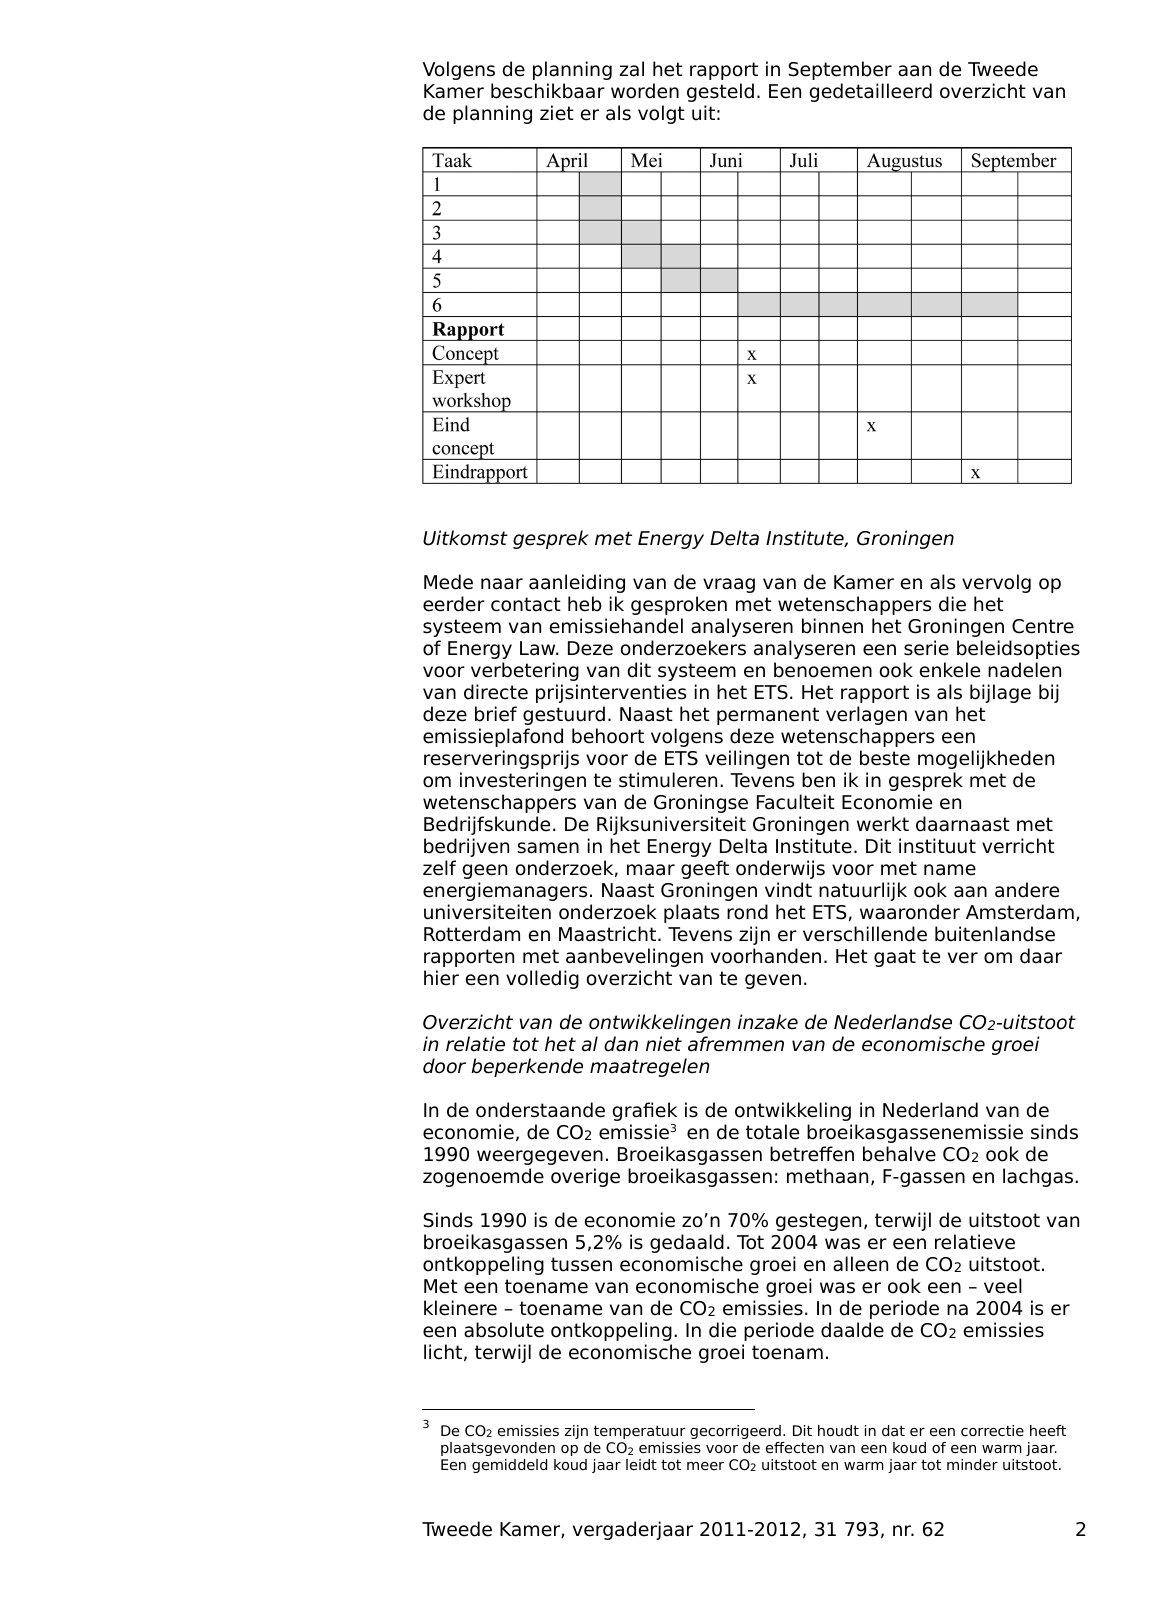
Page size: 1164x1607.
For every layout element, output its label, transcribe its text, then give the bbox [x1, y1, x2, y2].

text Sinds 1990 is de economie zo’n 70% gestegen, terwijl de uitstoot van broeikasgassen 5,2% is gedaald. Tot 2004 was er een relatieve ontkoppeling tussen economische groei en alleen de CO2 uitstoot. Met een toename van economische groei was er ook een – veel kleinere – toename van de CO2 emissies. In de periode na 2004 is er een absolute ontkoppeling. In die periode daalde de CO2 emissies licht, terwijl de economische groei toenam. [422, 1210, 1087, 1364]
text Mede naar aanleiding van de vraag van de Kamer en als vervolg op eerder contact heb ik gesproken met wetenschappers die het systeem van emissiehandel analyseren binnen het Groningen Centre of Energy Law. Deze onderzoekers analyseren een serie beleidsopties voor verbetering van dit systeem en benoemen ook enkele nadelen van directe prijsinterventies in het ETS. Het rapport is als bijlage bij deze brief gestuurd. Naast het permanent verlagen van het emissieplafond behoort volgens deze wetenschappers een reserveringsprijs voor de ETS veilingen tot de beste mogelijkheden om investeringen te stimuleren. Tevens ben ik in gesprek met de wetenschappers van de Groningse Faculteit Economie en Bedrijfskunde. De Rijksuniversiteit Groningen werkt daarnaast met bedrijven samen in het Energy Delta Institute. Dit instituut verricht zelf geen onderzoek, maar geeft onderwijs voor met name energiemanagers. Naast Groningen vindt natuurlijk ook aan andere universiteiten onderzoek plaats rond het ETS, waaronder Amsterdam, Rotterdam en Maastricht. Tevens zijn er verschillende buitenlandse rapporten met aanbevelingen voorhanden. Het gaat te ver om daar hier een volledig overzicht van te geven. [422, 572, 1087, 990]
subtitle Overzicht van de ontwikkelingen inzake de Nederlandse CO2-uitstoot in relatie tot het al dan niet afremmen van de economische groei door beperkende maatregelen [422, 1012, 1087, 1078]
text In de onderstaande grafiek is de ontwikkeling in Nederland van de economie, de CO2 emissie en de totale broeikasgassenemissie sinds 1990 weergegeven. Broeikasgassen betreffen behalve CO2 ook de zogenoemde overige broeikasgassen: methaan, F-gassen en lachgas. [422, 1100, 1087, 1188]
text Volgens de planning zal het rapport in September aan de Tweede Kamer beschikbaar worden gesteld. Een gedetailleerd overzicht van de planning ziet er als volgt uit: [422, 59, 1087, 125]
picture [422, 147, 1072, 484]
text De CO2 emissies zijn temperatuur gecorrigeerd. Dit houdt in dat er een correctie heeft plaatsgevonden op de CO2 emissies voor de effecten van een koud of een warm jaar. Een gemiddeld koud jaar leidt tot meer CO2 uitstoot en warm jaar tot minder uitstoot. [422, 1418, 1087, 1474]
subtitle Uitkomst gesprek met Energy Delta Institute, Groningen [422, 528, 1087, 550]
